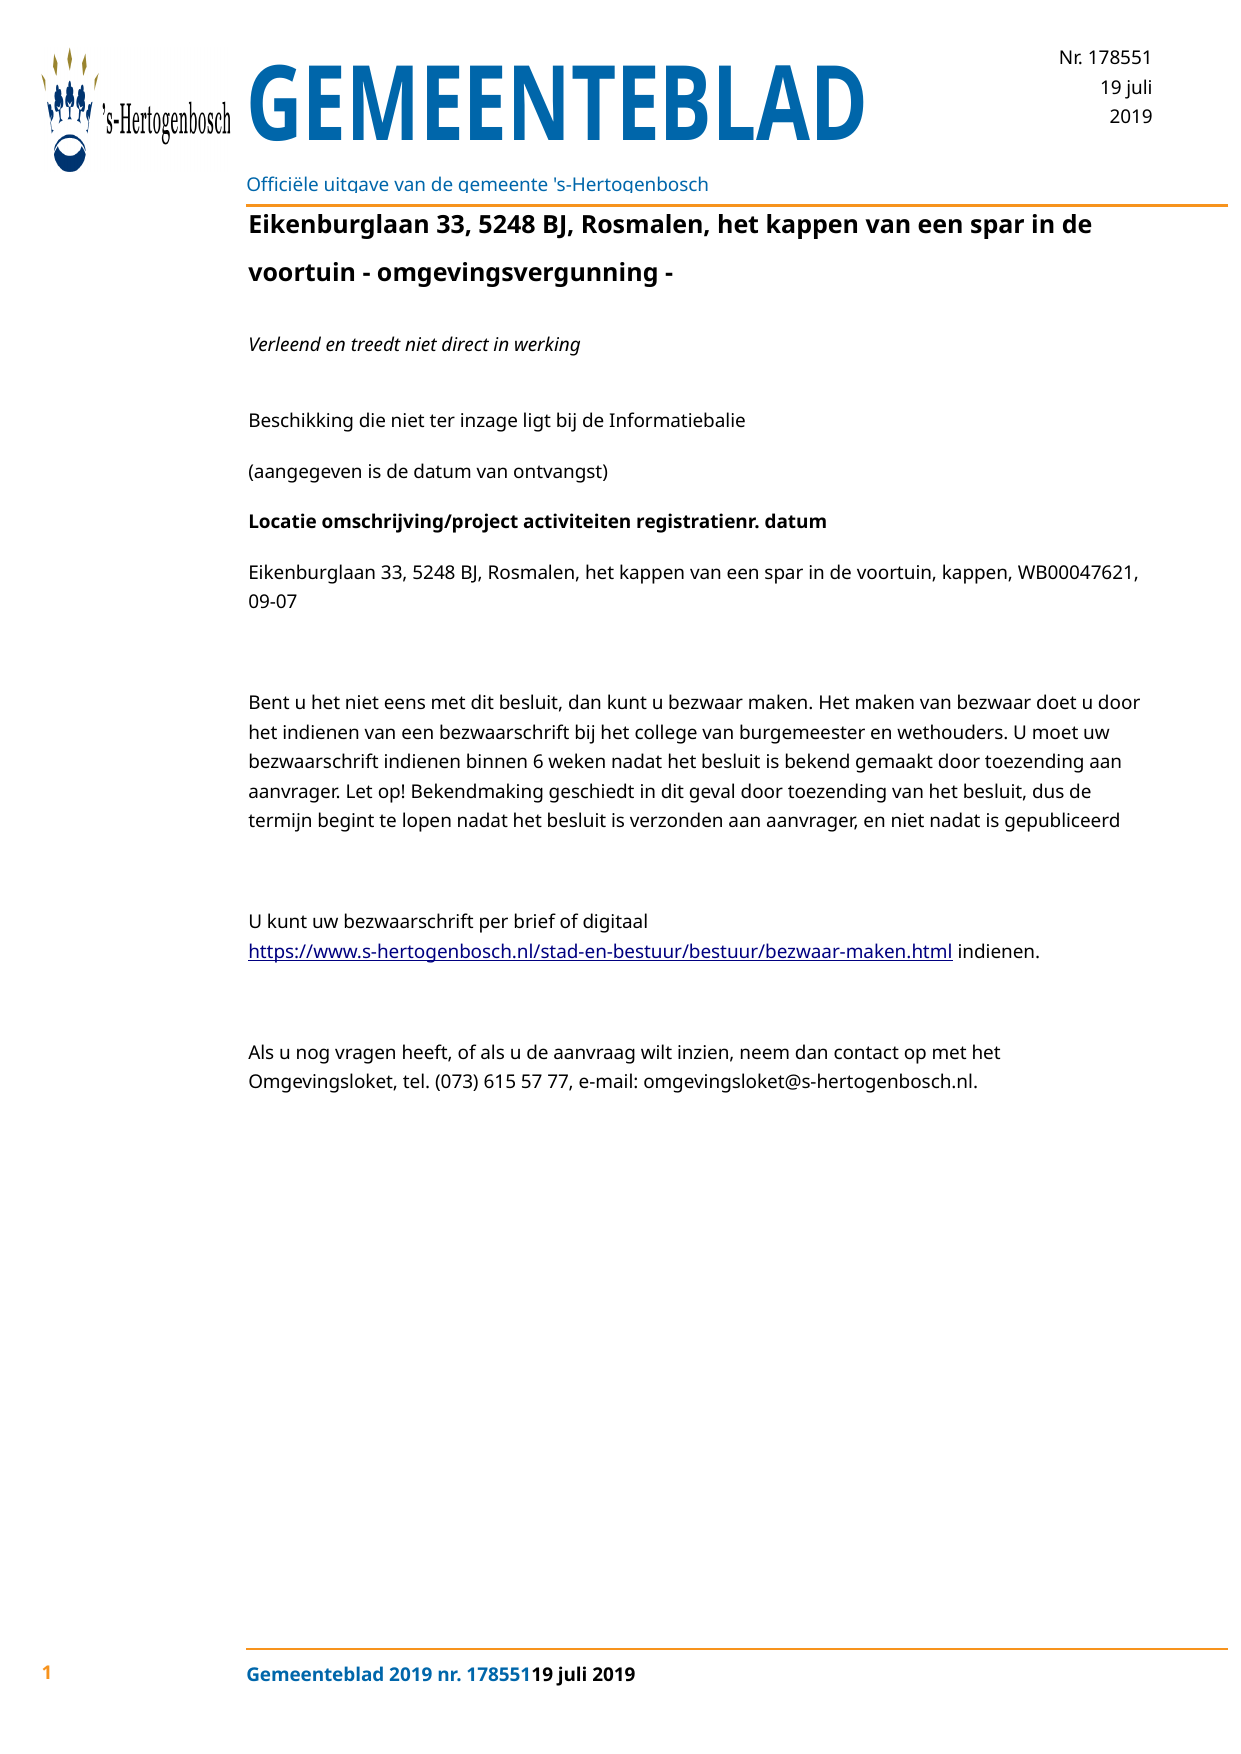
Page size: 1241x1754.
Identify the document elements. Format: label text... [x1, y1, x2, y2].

text (aangegeven is de datum van ontvangst) [248, 458, 1152, 484]
text U kunt uw bezwaarschrift per brief of digitaal https://www.s-hertogenbosch.nl/stad-en-bestuur/bestuur/bezwaar-maken.html indienen. [248, 908, 1152, 964]
text Locatie omschrijving/project activiteiten registratienr. datum [248, 508, 1152, 534]
text Verleend en treedt niet direct in werking [248, 331, 1152, 357]
text Als u nog vragen heeft, of als u de aanvraag wilt inzien, neem dan contact op met het Omgevingsloket, tel. (073) 615 57 77, e-mail: omgevingsloket@s-hertogenbosch.nl. [248, 1039, 1152, 1094]
picture [41, 47, 231, 172]
text Bent u het niet eens met dit besluit, dan kunt u bezwaar maken. Het maken van bezwaar doet u door het indienen van een bezwaarschrift bij het college van burgemeester en wethouders. U moet uw bezwaarschrift indienen binnen 6 weken nadat het besluit is bekend gemaakt door toezending aan aanvrager. Let op! Bekendmaking geschiedt in dit geval door toezending van het besluit, dus de termijn begint te lopen nadat het besluit is verzonden aan aanvrager, en niet nadat is gepubliceerd [248, 689, 1152, 833]
text Beschikking die niet ter inzage ligt bij de Informatiebalie [248, 408, 1152, 433]
text Eikenburglaan 33, 5248 BJ, Rosmalen, het kappen van een spar in de voortuin, kappen, WB00047621, 09-07 [248, 559, 1152, 614]
text Eikenburglaan 33, 5248 BJ, Rosmalen, het kappen van een spar in de voortuin - omgevingsvergunning - [248, 207, 1152, 288]
